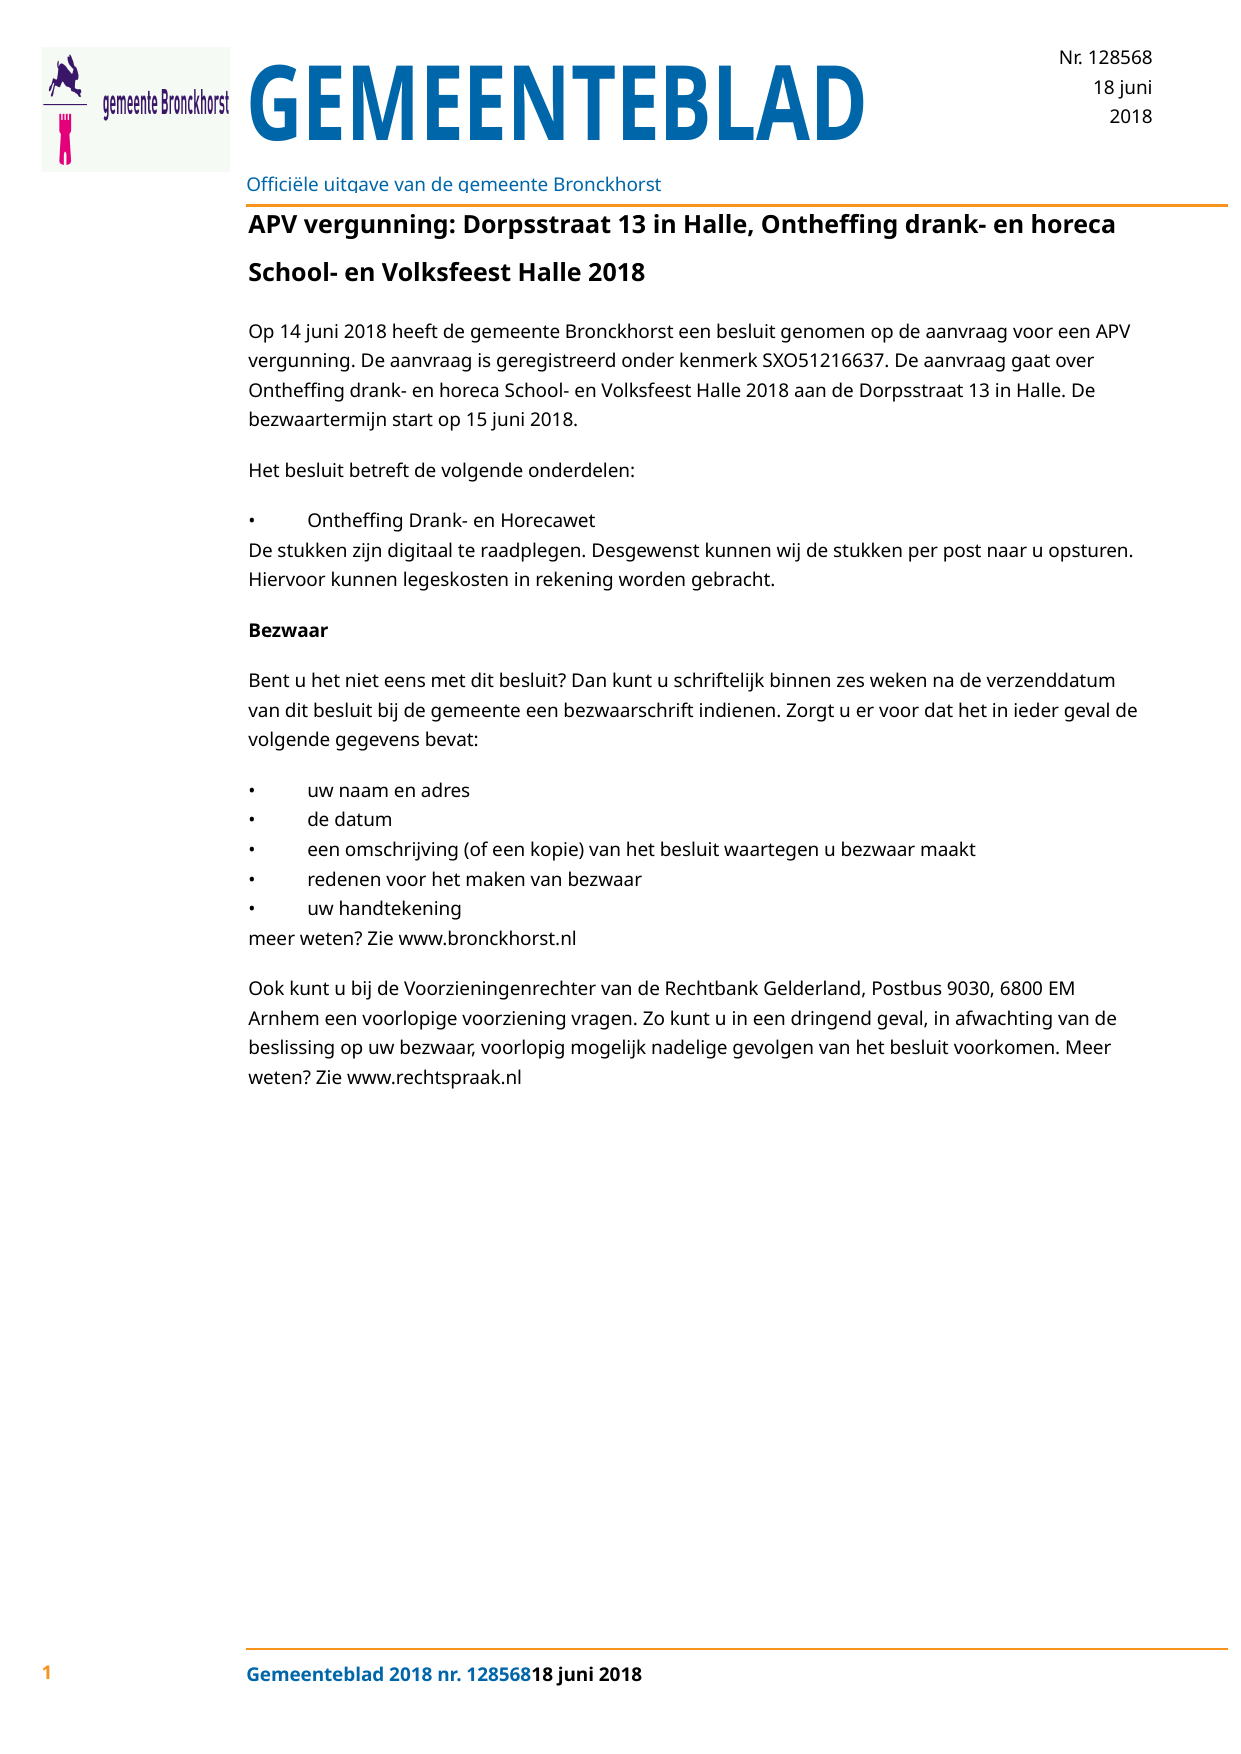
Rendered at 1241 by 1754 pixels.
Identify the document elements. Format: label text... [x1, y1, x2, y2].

text Op 14 juni 2018 heeft de gemeente Bronckhorst een besluit genomen op de aanvraag voor een APV vergunning. De aanvraag is geregistreerd onder kenmerk SXO51216637. De aanvraag gaat over Ontheffing drank- en horeca School- en Volksfeest Halle 2018 aan de Dorpsstraat 13 in Halle. De bezwaartermijn start op 15 juni 2018. [248, 318, 1152, 432]
list een omschrijving (of een kopie) van het besluit waartegen u bezwaar maakt [248, 836, 1152, 862]
text De stukken zijn digitaal te raadplegen. Desgewenst kunnen wij de stukken per post naar u opsturen. Hiervoor kunnen legeskosten in rekening worden gebracht. [248, 537, 1152, 592]
list de datum [248, 807, 1152, 832]
list uw handtekening [248, 895, 1152, 921]
text Bent u het niet eens met dit besluit? Dan kunt u schriftelijk binnen zes weken na de verzenddatum van dit besluit bij de gemeente een bezwaarschrift indienen. Zorgt u er voor dat het in ieder geval de volgende gegevens bevat: [248, 667, 1152, 752]
text meer weten? Zie www.bronckhorst.nl [248, 925, 1152, 951]
list Ontheffing Drank- en Horecawet [248, 507, 1152, 533]
text Bezwaar [248, 617, 1152, 643]
list redenen voor het maken van bezwaar [248, 866, 1152, 892]
text APV vergunning: Dorpsstraat 13 in Halle, Ontheffing drank- en horeca School- en Volksfeest Halle 2018 [248, 207, 1152, 288]
picture [41, 47, 231, 172]
text Ook kunt u bij de Voorzieningenrechter van de Rechtbank Gelderland, Postbus 9030, 6800 EM Arnhem een voorlopige voorziening vragen. Zo kunt u in een dringend geval, in afwachting van de beslissing op uw bezwaar, voorlopig mogelijk nadelige gevolgen van het besluit voorkomen. Meer weten? Zie www.rechtspraak.nl [248, 975, 1152, 1090]
list uw naam en adres [248, 777, 1152, 803]
text Het besluit betreft de volgende onderdelen: [248, 457, 1152, 483]
